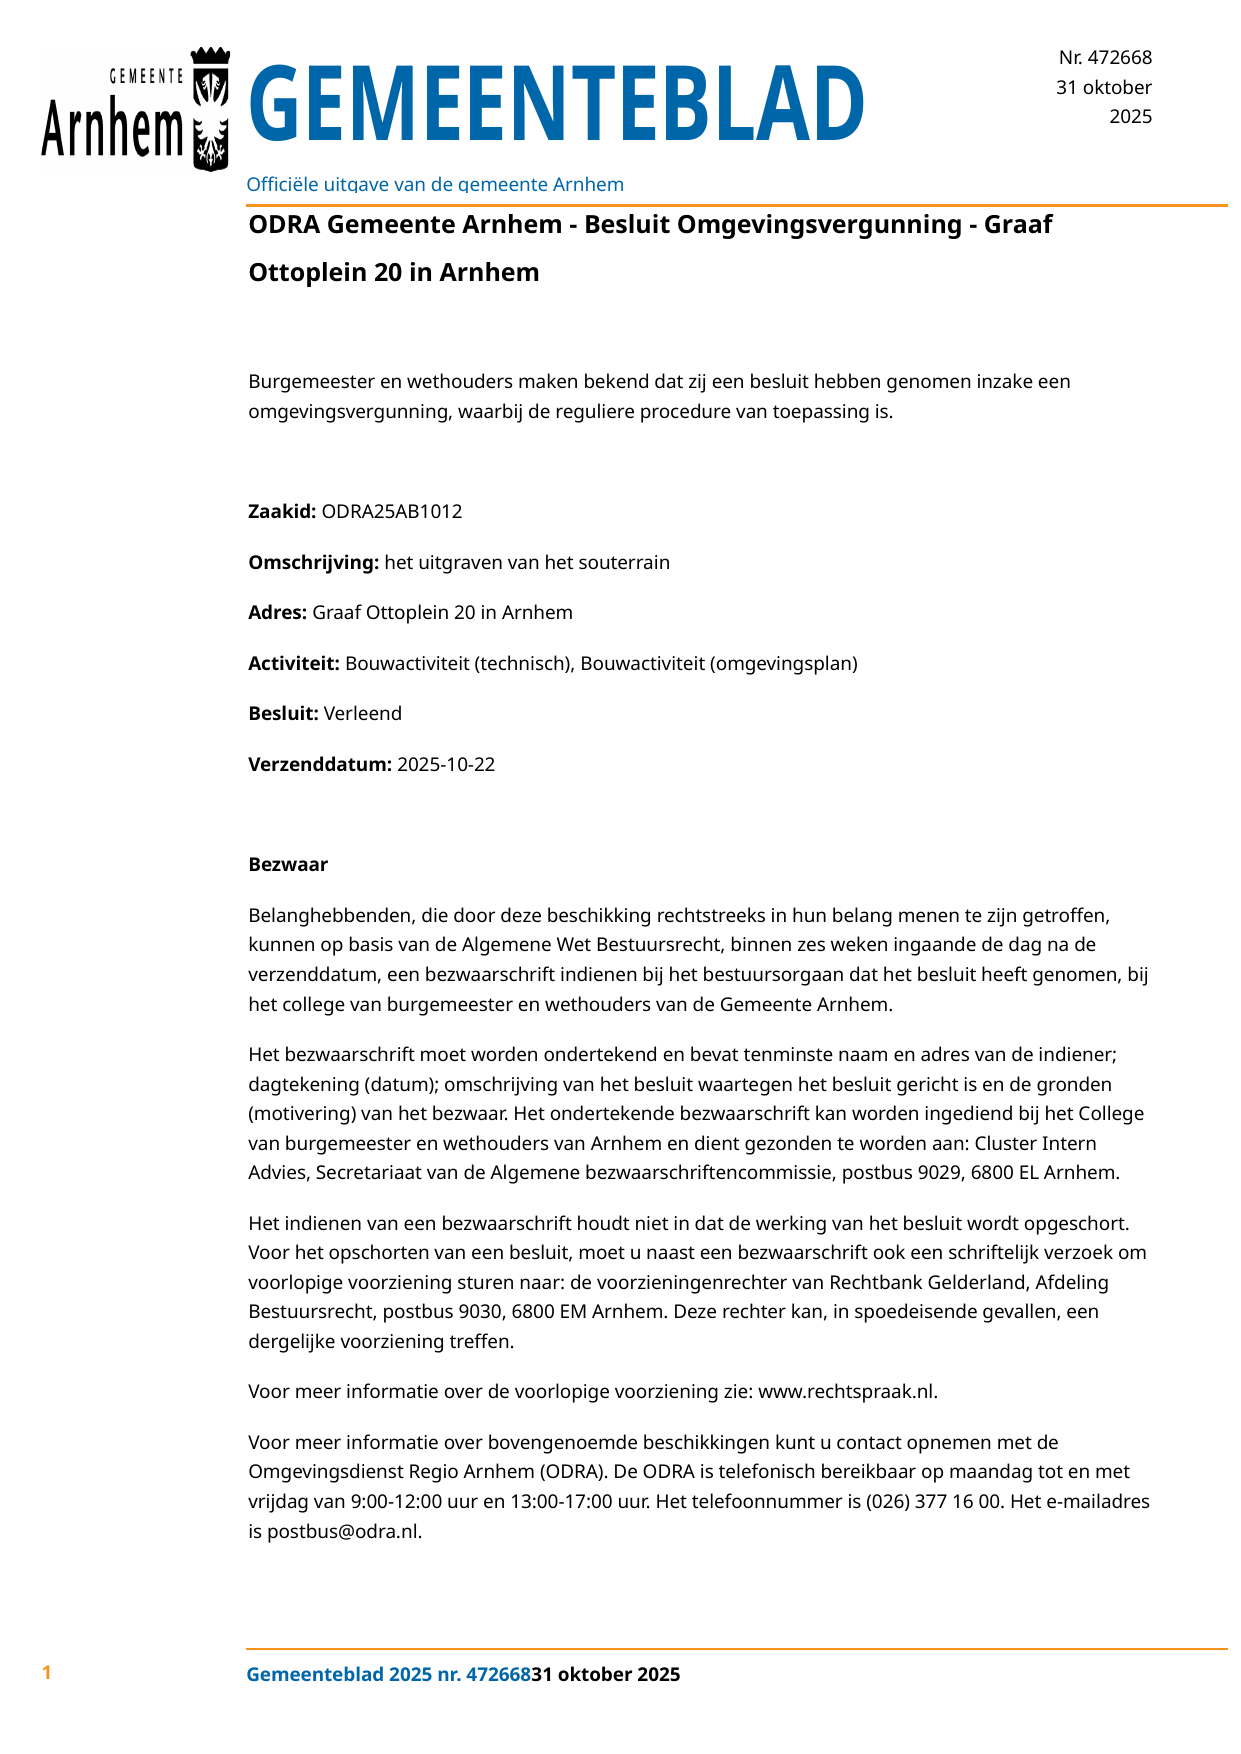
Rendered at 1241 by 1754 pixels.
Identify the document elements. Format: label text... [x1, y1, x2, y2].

text Voor meer informatie over bovengenoemde beschikkingen kunt u contact opnemen met de Omgevingsdienst Regio Arnhem (ODRA). De ODRA is telefonisch bereikbaar op maandag tot en met vrijdag van 9:00-12:00 uur en 13:00-17:00 uur. Het telefoonnummer is (026) 377 16 00. Het e-mailadres is postbus@odra.nl. [248, 1429, 1152, 1544]
text Belanghebbenden, die door deze beschikking rechtstreeks in hun belang menen te zijn getroffen, kunnen op basis van de Algemene Wet Bestuursrecht, binnen zes weken ingaande de dag na de verzenddatum, een bezwaarschrift indienen bij het bestuursorgaan dat het besluit heeft genomen, bij het college van burgemeester en wethouders van de Gemeente Arnhem. [248, 902, 1152, 1017]
text Adres: Graaf Ottoplein 20 in Arnhem [248, 599, 1152, 625]
text Omschrijving: het uitgraven van het souterrain [248, 549, 1152, 575]
text Burgemeester en wethouders maken bekend dat zij een besluit hebben genomen inzake een omgevingsvergunning, waarbij de reguliere procedure van toepassing is. [248, 368, 1152, 424]
text Het indienen van een bezwaarschrift houdt niet in dat de werking van het besluit wordt opgeschort. Voor het opschorten van een besluit, moet u naast een bezwaarschrift ook een schriftelijk verzoek om voorlopige voorziening sturen naar: de voorzieningenrechter van Rechtbank Gelderland, Afdeling Bestuursrecht, postbus 9030, 6800 EM Arnhem. Deze rechter kan, in spoedeisende gevallen, een dergelijke voorziening treffen. [248, 1210, 1152, 1354]
text ODRA Gemeente Arnhem - Besluit Omgevingsvergunning - Graaf Ottoplein 20 in Arnhem [248, 207, 1152, 288]
text Verzenddatum: 2025-10-22 [248, 751, 1152, 777]
picture [41, 47, 231, 172]
text Het bezwaarschrift moet worden ondertekend en bevat tenminste naam en adres van de indiener; dagtekening (datum); omschrijving van het besluit waartegen het besluit gericht is en de gronden (motivering) van het bezwaar. Het ondertekende bezwaarschrift kan worden ingediend bij het College van burgemeester en wethouders van Arnhem en dient gezonden te worden aan: Cluster Intern Advies, Secretariaat van de Algemene bezwaarschriftencommissie, postbus 9029, 6800 EL Arnhem. [248, 1041, 1152, 1185]
text Besluit: Verleend [248, 700, 1152, 726]
text Zaakid: ODRA25AB1012 [248, 499, 1152, 524]
text Activiteit: Bouwactiviteit (technisch), Bouwactiviteit (omgevingsplan) [248, 650, 1152, 676]
text Voor meer informatie over de voorlopige voorziening zie: www.rechtspraak.nl. [248, 1379, 1152, 1404]
text Bezwaar [248, 852, 1152, 877]
